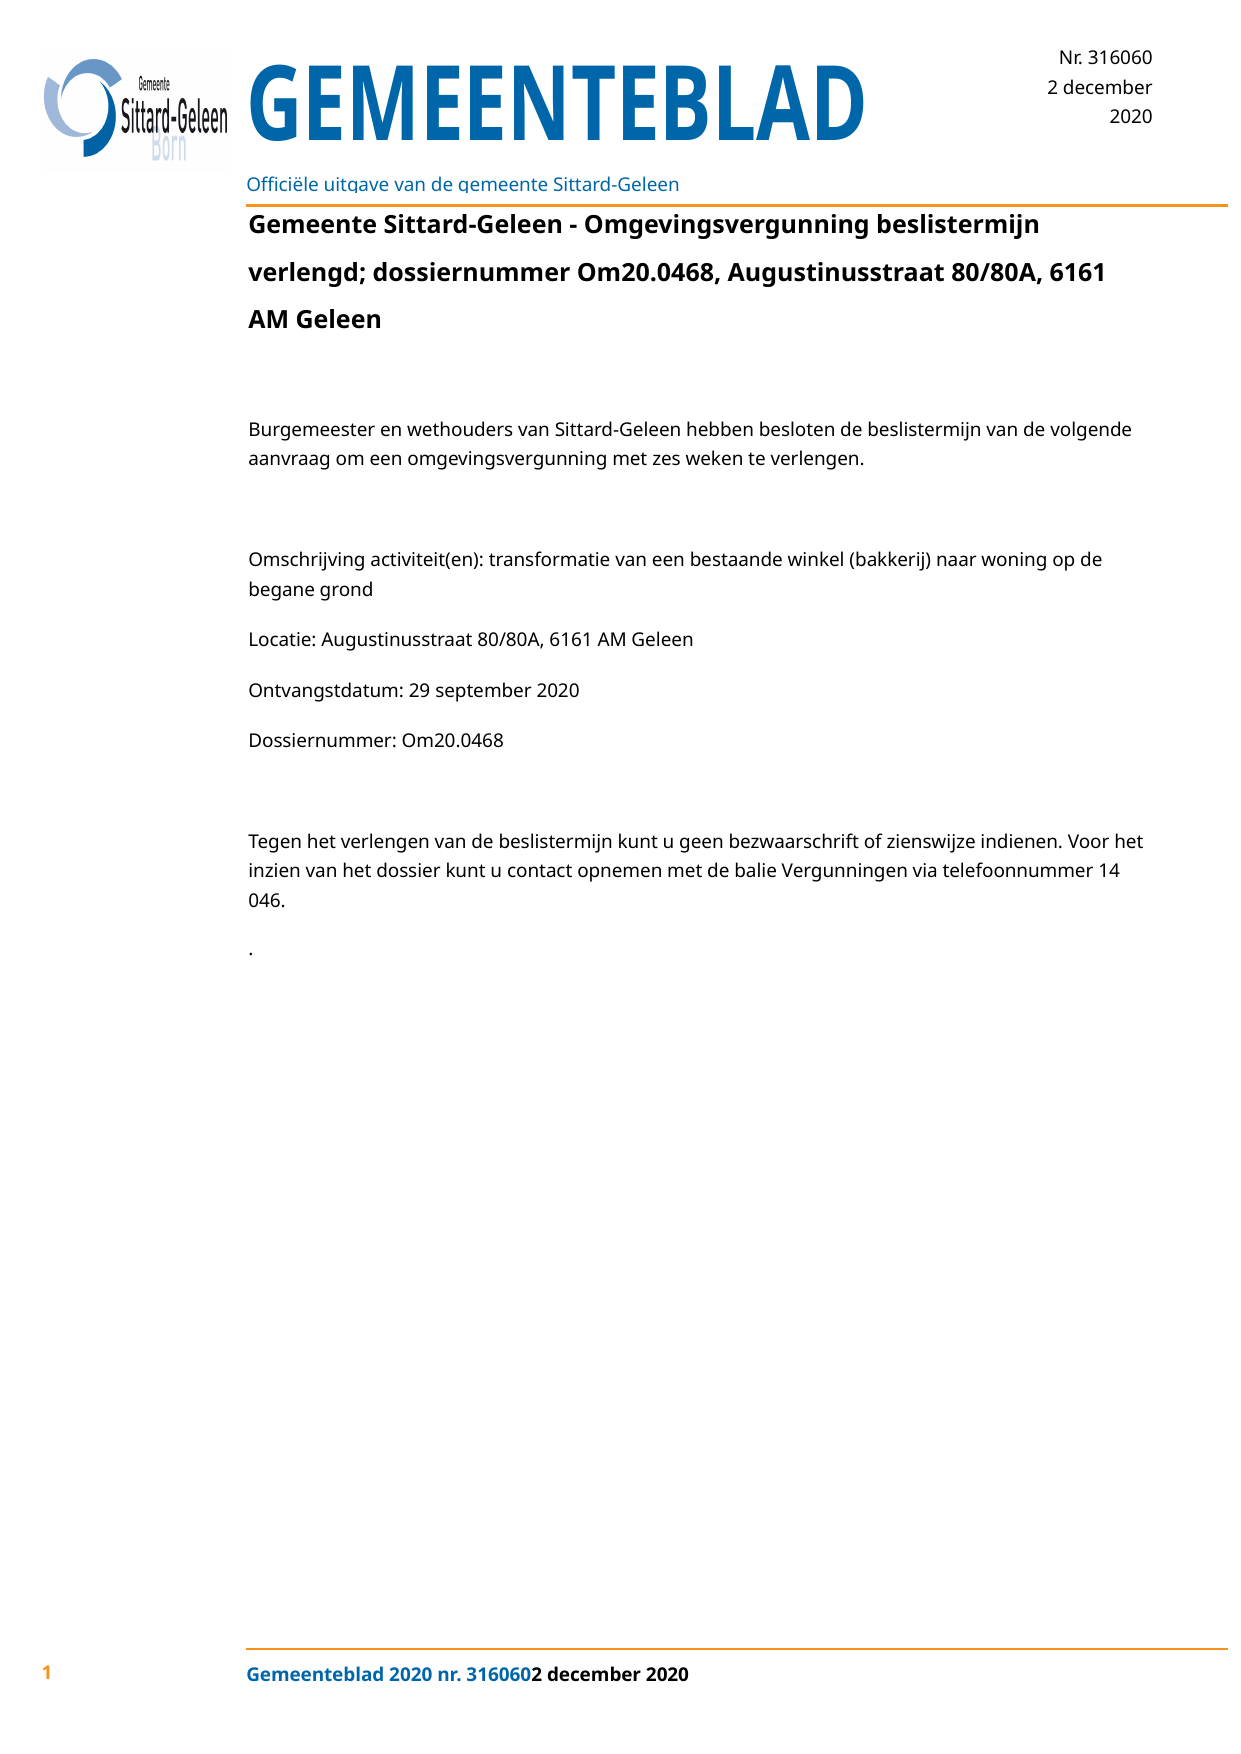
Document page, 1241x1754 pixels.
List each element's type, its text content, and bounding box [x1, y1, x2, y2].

text . [248, 935, 1152, 961]
picture [41, 47, 231, 172]
text Locatie: Augustinusstraat 80/80A, 6161 AM Geleen [248, 626, 1152, 652]
text Dossiernummer: Om20.0468 [248, 727, 1152, 753]
text Omschrijving activiteit(en): transformatie van een bestaande winkel (bakkerij) naar woning op de begane grond [248, 546, 1152, 602]
text Burgemeester en wethouders van Sittard-Geleen hebben besloten de beslistermijn van de volgende aanvraag om een omgevingsvergunning met zes weken te verlengen. [248, 416, 1152, 471]
text Gemeente Sittard-Geleen - Omgevingsvergunning beslistermijn verlengd; dossiernummer Om20.0468, Augustinusstraat 80/80A, 6161 AM Geleen [248, 207, 1152, 336]
text Tegen het verlengen van de beslistermijn kunt u geen bezwaarschrift of zienswijze indienen. Voor het inzien van het dossier kunt u contact opnemen met de balie Vergunningen via telefoonnummer 14 046. [248, 828, 1152, 913]
text Ontvangstdatum: 29 september 2020 [248, 677, 1152, 702]
